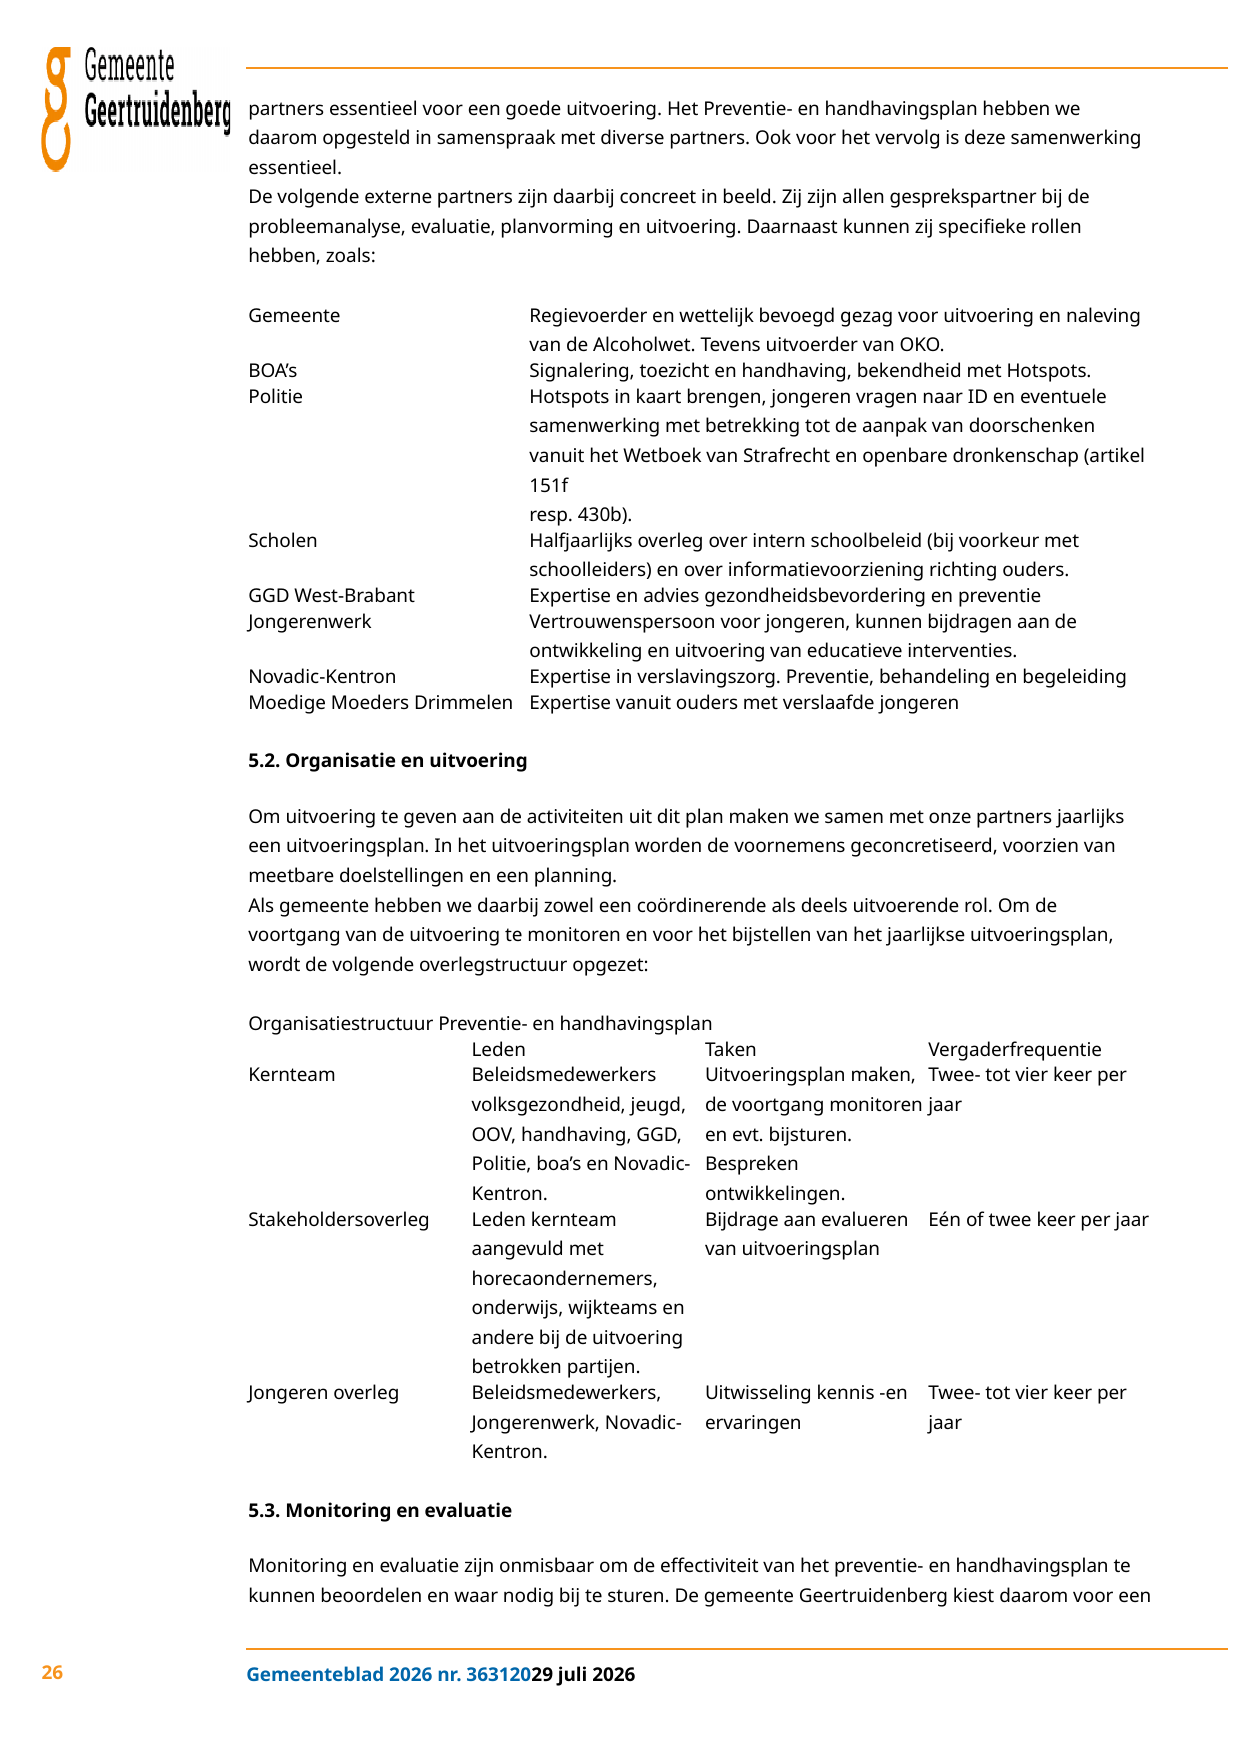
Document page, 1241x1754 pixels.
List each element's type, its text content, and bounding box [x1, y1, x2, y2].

table_cell Signalering, toezicht en handhaving, bekendheid met Hotspots. [529, 357, 1152, 383]
table_cell Uitvoeringsplan maken, de voortgang monitoren en evt. bijsturen. Bespreken ontwikkelingen. [705, 1062, 928, 1206]
table_cell Eén of twee keer per jaar [928, 1206, 1152, 1379]
table_header Organisatiestructuur Preventie- en handhavingsplan [248, 1010, 1152, 1036]
table_cell Novadic-Kentron [248, 664, 529, 689]
table_cell BOA’s [248, 357, 529, 383]
table_cell GGD West-Brabant [248, 583, 529, 608]
table_cell Taken [705, 1036, 928, 1062]
text Om uitvoering te geven aan de activiteiten uit dit plan maken we samen met onze partners jaarlijks een uitvoeringsplan. In het uitvoeringsplan worden de voornemens geconcretiseerd, voorzien van meetbare doelstellingen en een planning. [248, 803, 1152, 888]
picture [41, 47, 231, 172]
table_cell Beleidsmedewerkers, Jongerenwerk, Novadic-Kentron. [471, 1379, 705, 1464]
text partners essentieel voor een goede uitvoering. Het Preventie- en handhavingsplan hebben we daarom opgesteld in samenspraak met diverse partners. Ook voor het vervolg is deze samenwerking essentieel. [248, 95, 1152, 180]
table_cell Politie [248, 383, 529, 527]
text Monitoring en evaluatie zijn onmisbaar om de effectiviteit van het preventie- en handhavingsplan te kunnen beoordelen en waar nodig bij te sturen. De gemeente Geertruidenberg kiest daarom voor een [248, 1552, 1152, 1608]
table_cell [248, 1036, 471, 1062]
table_cell Hotspots in kaart brengen, jongeren vragen naar ID en eventuele samenwerking met betrekking tot de aanpak van doorschenken vanuit het Wetboek van Strafrecht en openbare dronkenschap (artikel 151f resp. 430b). [529, 383, 1152, 527]
table_cell Expertise vanuit ouders met verslaafde jongeren [529, 689, 1152, 715]
text 5.3. Monitoring en evaluatie [248, 1497, 1152, 1523]
table_cell Beleidsmedewerkers volksgezondheid, jeugd, OOV, handhaving, GGD, Politie, boa’s en Novadic-Kentron. [471, 1062, 705, 1206]
table_cell Stakeholdersoverleg [248, 1206, 471, 1379]
table_cell Expertise in verslavingszorg. Preventie, behandeling en begeleiding [529, 664, 1152, 689]
table_cell Twee- tot vier keer per jaar [928, 1062, 1152, 1206]
text Als gemeente hebben we daarbij zowel een coördinerende als deels uitvoerende rol. Om de voortgang van de uitvoering te monitoren en voor het bijstellen van het jaarlijkse uitvoeringsplan, wordt de volgende overlegstructuur opgezet: [248, 892, 1152, 977]
table_header Regievoerder en wettelijk bevoegd gezag voor uitvoering en naleving van de Alcoholwet. Tevens uitvoerder van OKO. [529, 302, 1152, 357]
table_cell Leden kernteam aangevuld met horecaondernemers, onderwijs, wijkteams en andere bij de uitvoering betrokken partijen. [471, 1206, 705, 1379]
text De volgende externe partners zijn daarbij concreet in beeld. Zij zijn allen gesprekspartner bij de probleemanalyse, evaluatie, planvorming en uitvoering. Daarnaast kunnen zij specifieke rollen hebben, zoals: [248, 183, 1152, 268]
table_cell Scholen [248, 527, 529, 582]
table_cell Uitwisseling kennis -en ervaringen [705, 1379, 928, 1464]
table_cell Jongeren overleg [248, 1379, 471, 1464]
table_cell Moedige Moeders Drimmelen [248, 689, 529, 715]
table_cell Bijdrage aan evalueren van uitvoeringsplan [705, 1206, 928, 1379]
table_cell Vertrouwenspersoon voor jongeren, kunnen bijdragen aan de ontwikkeling en uitvoering van educatieve interventies. [529, 608, 1152, 663]
table_cell Leden [471, 1036, 705, 1062]
table_cell Twee- tot vier keer per jaar [928, 1379, 1152, 1464]
table_header Gemeente [248, 302, 529, 357]
table_cell Vergaderfrequentie [928, 1036, 1152, 1062]
text 5.2. Organisatie en uitvoering [248, 748, 1152, 773]
table_cell Halfjaarlijks overleg over intern schoolbeleid (bij voorkeur met schoolleiders) en over informatievoorziening richting ouders. [529, 527, 1152, 582]
table_cell Jongerenwerk [248, 608, 529, 663]
table_cell Expertise en advies gezondheidsbevordering en preventie [529, 583, 1152, 608]
table_cell Kernteam [248, 1062, 471, 1206]
